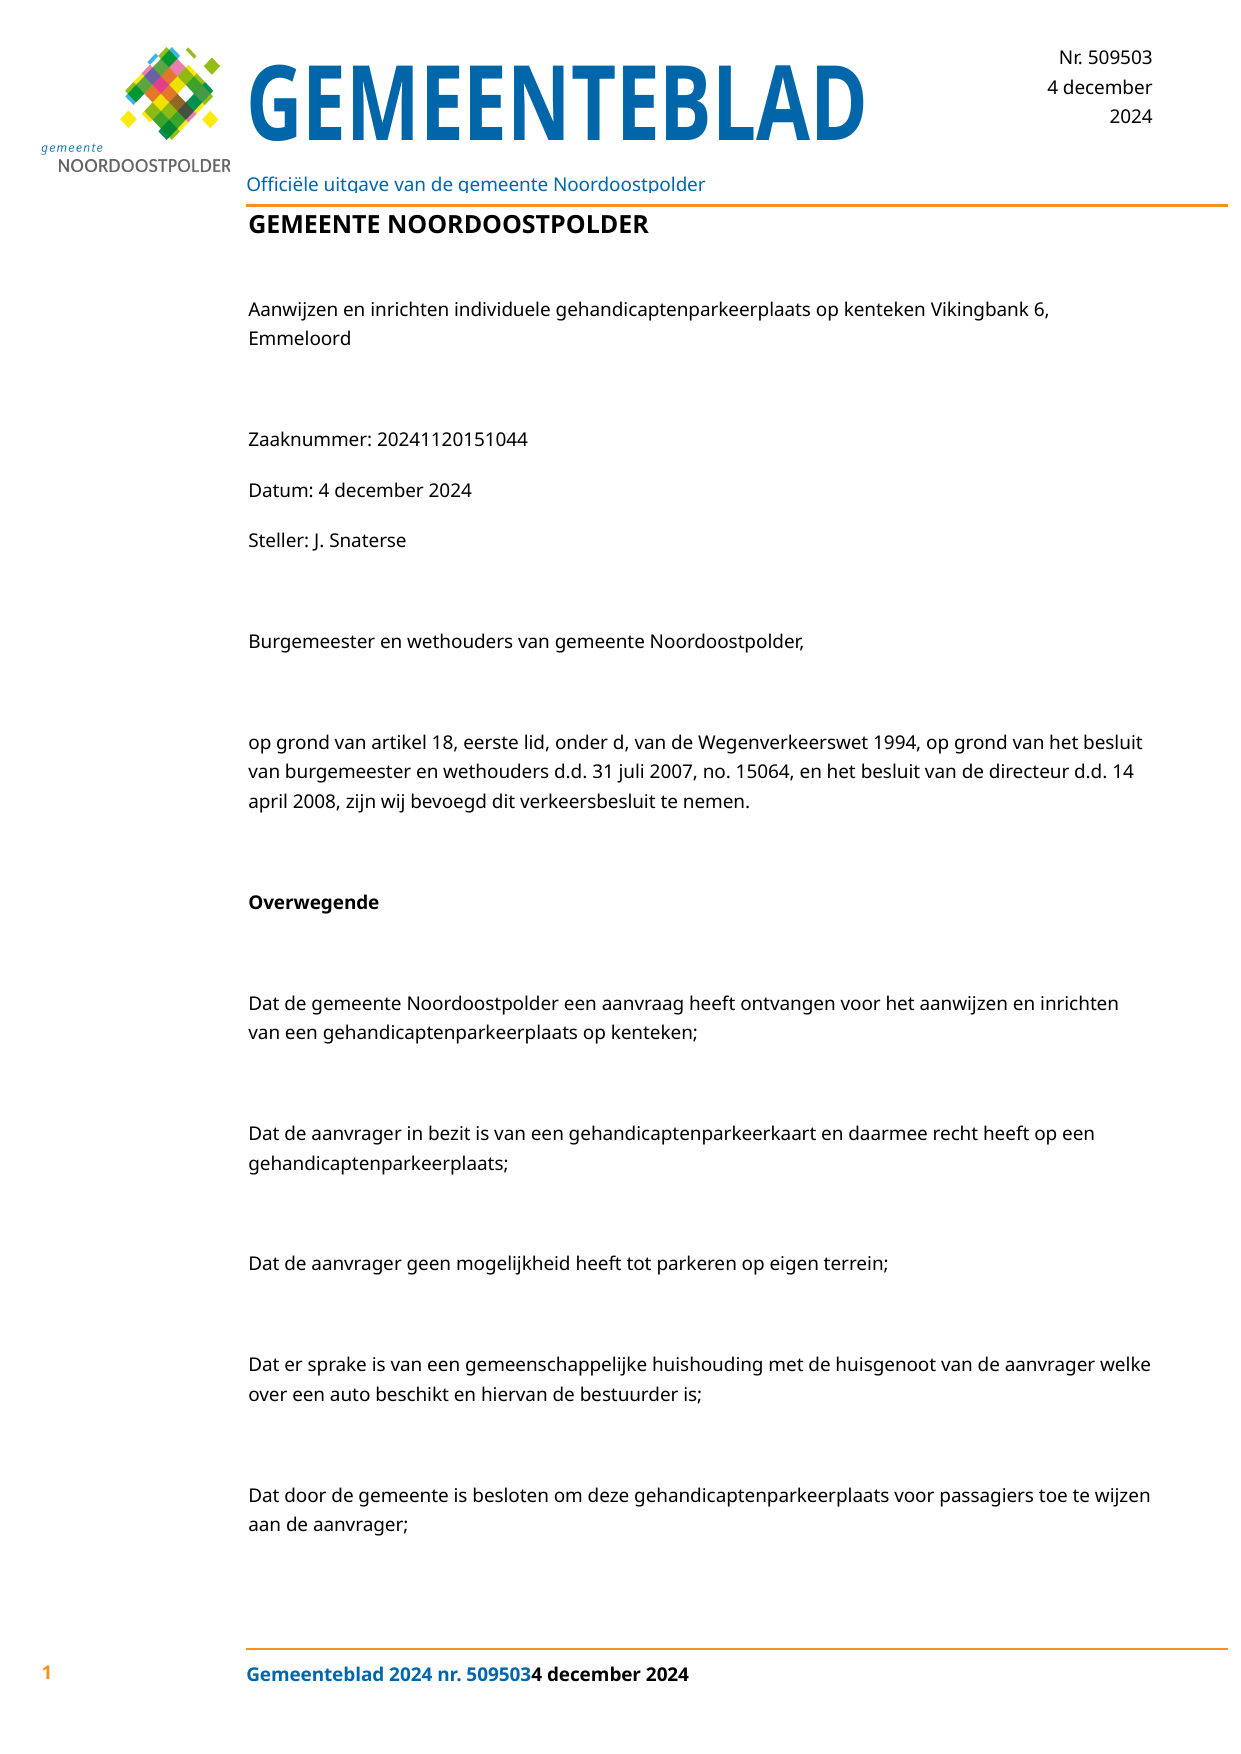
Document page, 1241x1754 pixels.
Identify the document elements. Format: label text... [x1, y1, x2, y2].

text Dat de gemeente Noordoostpolder een aanvraag heeft ontvangen voor het aanwijzen en inrichten van een gehandicaptenparkeerplaats op kenteken; [248, 990, 1152, 1045]
text Aanwijzen en inrichten individuele gehandicaptenparkeerplaats op kenteken Vikingbank 6, Emmeloord [248, 296, 1152, 351]
text Overwegende [248, 889, 1152, 915]
text Datum: 4 december 2024 [248, 477, 1152, 503]
text Burgemeester en wethouders van gemeente Noordoostpolder, [248, 628, 1152, 654]
text Dat de aanvrager geen mogelijkheid heeft tot parkeren op eigen terrein; [248, 1251, 1152, 1276]
text Dat door de gemeente is besloten om deze gehandicaptenparkeerplaats voor passagiers toe te wijzen aan de aanvrager; [248, 1482, 1152, 1537]
picture [41, 47, 231, 172]
text Dat de aanvrager in bezit is van een gehandicaptenparkeerkaart en daarmee recht heeft op een gehandicaptenparkeerplaats; [248, 1120, 1152, 1176]
text Dat er sprake is van een gemeenschappelijke huishouding met de huisgenoot van de aanvrager welke over een auto beschikt en hiervan de bestuurder is; [248, 1351, 1152, 1407]
text op grond van artikel 18, eerste lid, onder d, van de Wegenverkeerswet 1994, op grond van het besluit van burgemeester en wethouders d.d. 31 juli 2007, no. 15064, en het besluit van de directeur d.d. 14 april 2008, zijn wij bevoegd dit verkeersbesluit te nemen. [248, 729, 1152, 814]
text Steller: J. Snaterse [248, 527, 1152, 553]
text Zaaknummer: 20241120151044 [248, 426, 1152, 452]
text GEMEENTE NOORDOOSTPOLDER [248, 207, 1152, 241]
